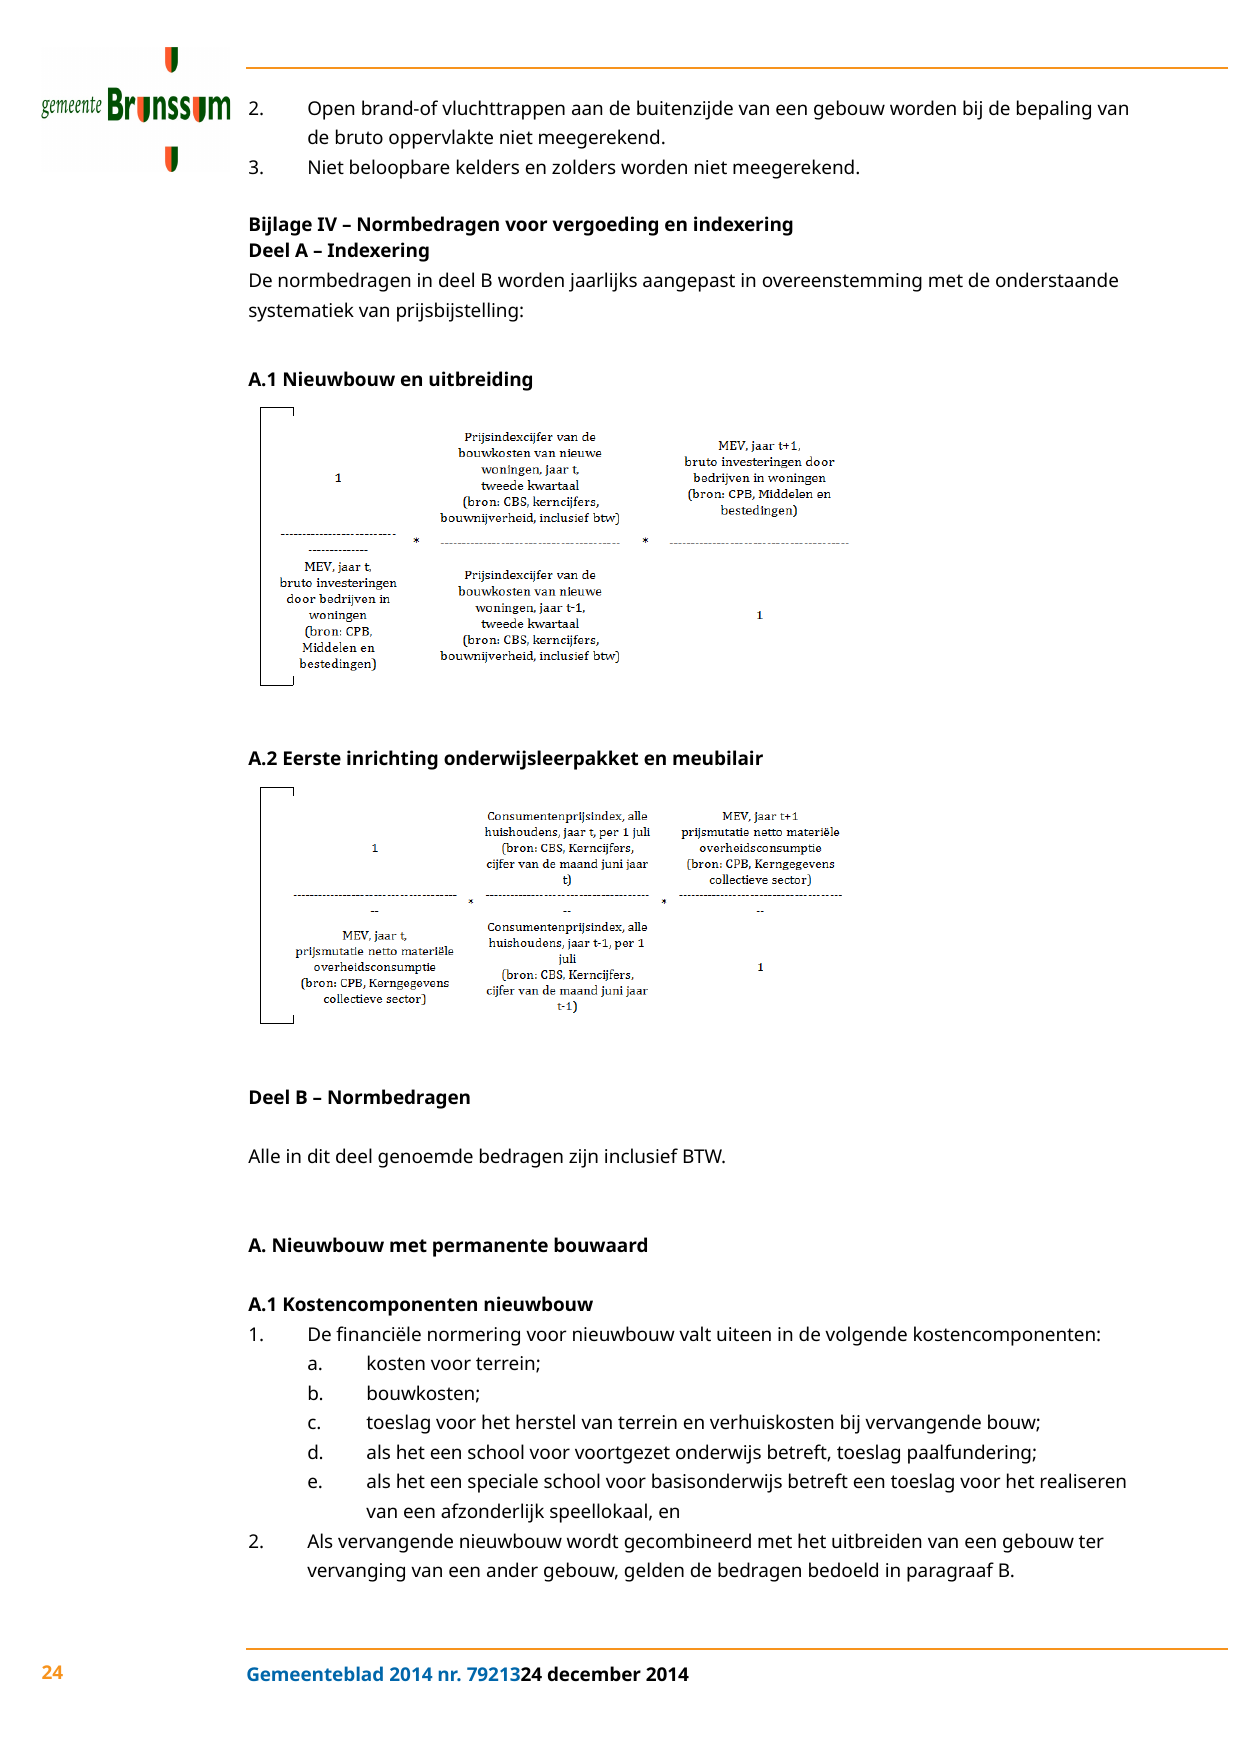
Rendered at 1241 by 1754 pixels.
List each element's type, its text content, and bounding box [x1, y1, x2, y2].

text A. Nieuwbouw met permanente bouwaard [248, 1232, 1152, 1258]
picture [268, 416, 860, 676]
text Deel A – Indexering [248, 238, 1152, 263]
text A.1 Nieuwbouw en uitbreiding [248, 366, 1152, 391]
text A.2 Eerste inrichting onderwijsleerpakket en meubilair [248, 746, 1152, 771]
text Alle in dit deel genoemde bedragen zijn inclusief BTW. [248, 1143, 1152, 1169]
list De financiële normering voor nieuwbouw valt uiteen in de volgende kostencomponenten: [248, 1321, 1152, 1346]
list bouwkosten; [307, 1380, 1152, 1406]
list als het een school voor voortgezet onderwijs betreft, toeslag paalfundering; [307, 1439, 1152, 1465]
list Open brand-of vluchttrappen aan de buitenzijde van een gebouw worden bij de bepaling van de bruto oppervlakte niet meegerekend. [248, 95, 1152, 150]
list toeslag voor het herstel van terrein en verhuiskosten bij vervangende bouw; [307, 1409, 1152, 1435]
text Bijlage IV – Normbedragen voor vergoeding en indexering [248, 209, 1152, 238]
text Deel B – Normbedragen [248, 1084, 1152, 1110]
text A.1 Kostencomponenten nieuwbouw [248, 1291, 1152, 1317]
text De normbedragen in deel B worden jaarlijks aangepast in overeenstemming met de onderstaande systematiek van prijsbijstelling: [248, 267, 1152, 323]
list kosten voor terrein; [307, 1350, 1152, 1376]
picture [268, 796, 860, 1015]
list Als vervangende nieuwbouw wordt gecombineerd met het uitbreiden van een gebouw ter vervanging van een ander gebouw, gelden de bedragen bedoeld in paragraaf B. [248, 1528, 1152, 1583]
picture [41, 47, 231, 172]
list Niet beloopbare kelders en zolders worden niet meegerekend. [248, 154, 1152, 180]
list als het een speciale school voor basisonderwijs betreft een toeslag voor het realiseren van een afzonderlijk speellokaal, en [307, 1469, 1152, 1524]
